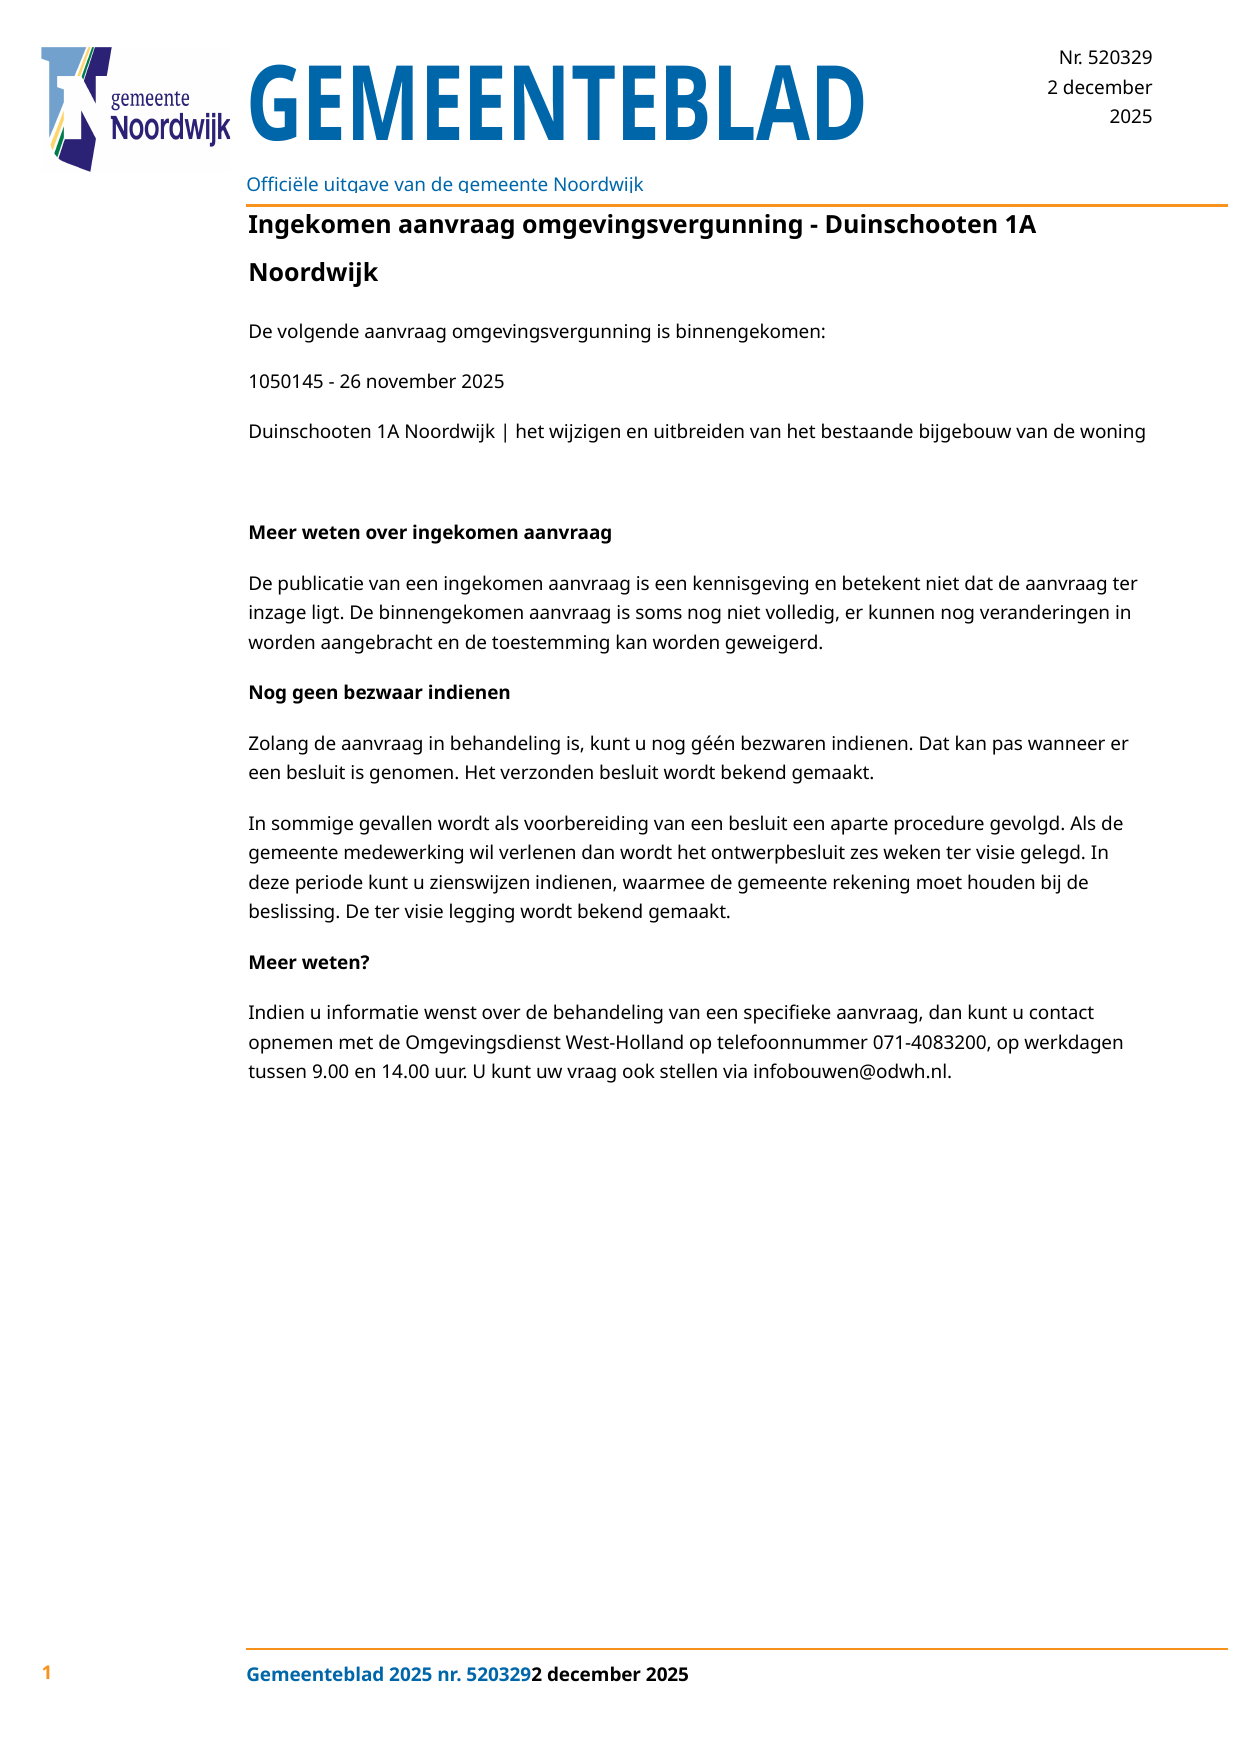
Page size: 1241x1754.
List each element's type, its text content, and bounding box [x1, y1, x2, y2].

text Indien u informatie wenst over de behandeling van een specifieke aanvraag, dan kunt u contact opnemen met de Omgevingsdienst West-Holland op telefoonnummer 071-4083200, op werkdagen tussen 9.00 en 14.00 uur. U kunt uw vraag ook stellen via infobouwen@odwh.nl. [248, 999, 1152, 1084]
text Meer weten? [248, 949, 1152, 975]
text Ingekomen aanvraag omgevingsvergunning - Duinschooten 1A Noordwijk [248, 207, 1152, 288]
text Meer weten over ingekomen aanvraag [248, 519, 1152, 545]
text Duinschooten 1A Noordwijk | het wijzigen en uitbreiden van het bestaande bijgebouw van de woning [248, 419, 1152, 444]
picture [41, 47, 231, 172]
text Zolang de aanvraag in behandeling is, kunt u nog géén bezwaren indienen. Dat kan pas wanneer er een besluit is genomen. Het verzonden besluit wordt bekend gemaakt. [248, 730, 1152, 785]
text De volgende aanvraag omgevingsvergunning is binnengekomen: [248, 318, 1152, 344]
text In sommige gevallen wordt als voorbereiding van een besluit een aparte procedure gevolgd. Als de gemeente medewerking wil verlenen dan wordt het ontwerpbesluit zes weken ter visie gelegd. In deze periode kunt u zienswijzen indienen, waarmee de gemeente rekening moet houden bij de beslissing. De ter visie legging wordt bekend gemaakt. [248, 810, 1152, 924]
text Nog geen bezwaar indienen [248, 679, 1152, 705]
text De publicatie van een ingekomen aanvraag is een kennisgeving en betekent niet dat de aanvraag ter inzage ligt. De binnengekomen aanvraag is soms nog niet volledig, er kunnen nog veranderingen in worden aangebracht en de toestemming kan worden geweigerd. [248, 570, 1152, 655]
text 1050145 - 26 november 2025 [248, 368, 1152, 394]
